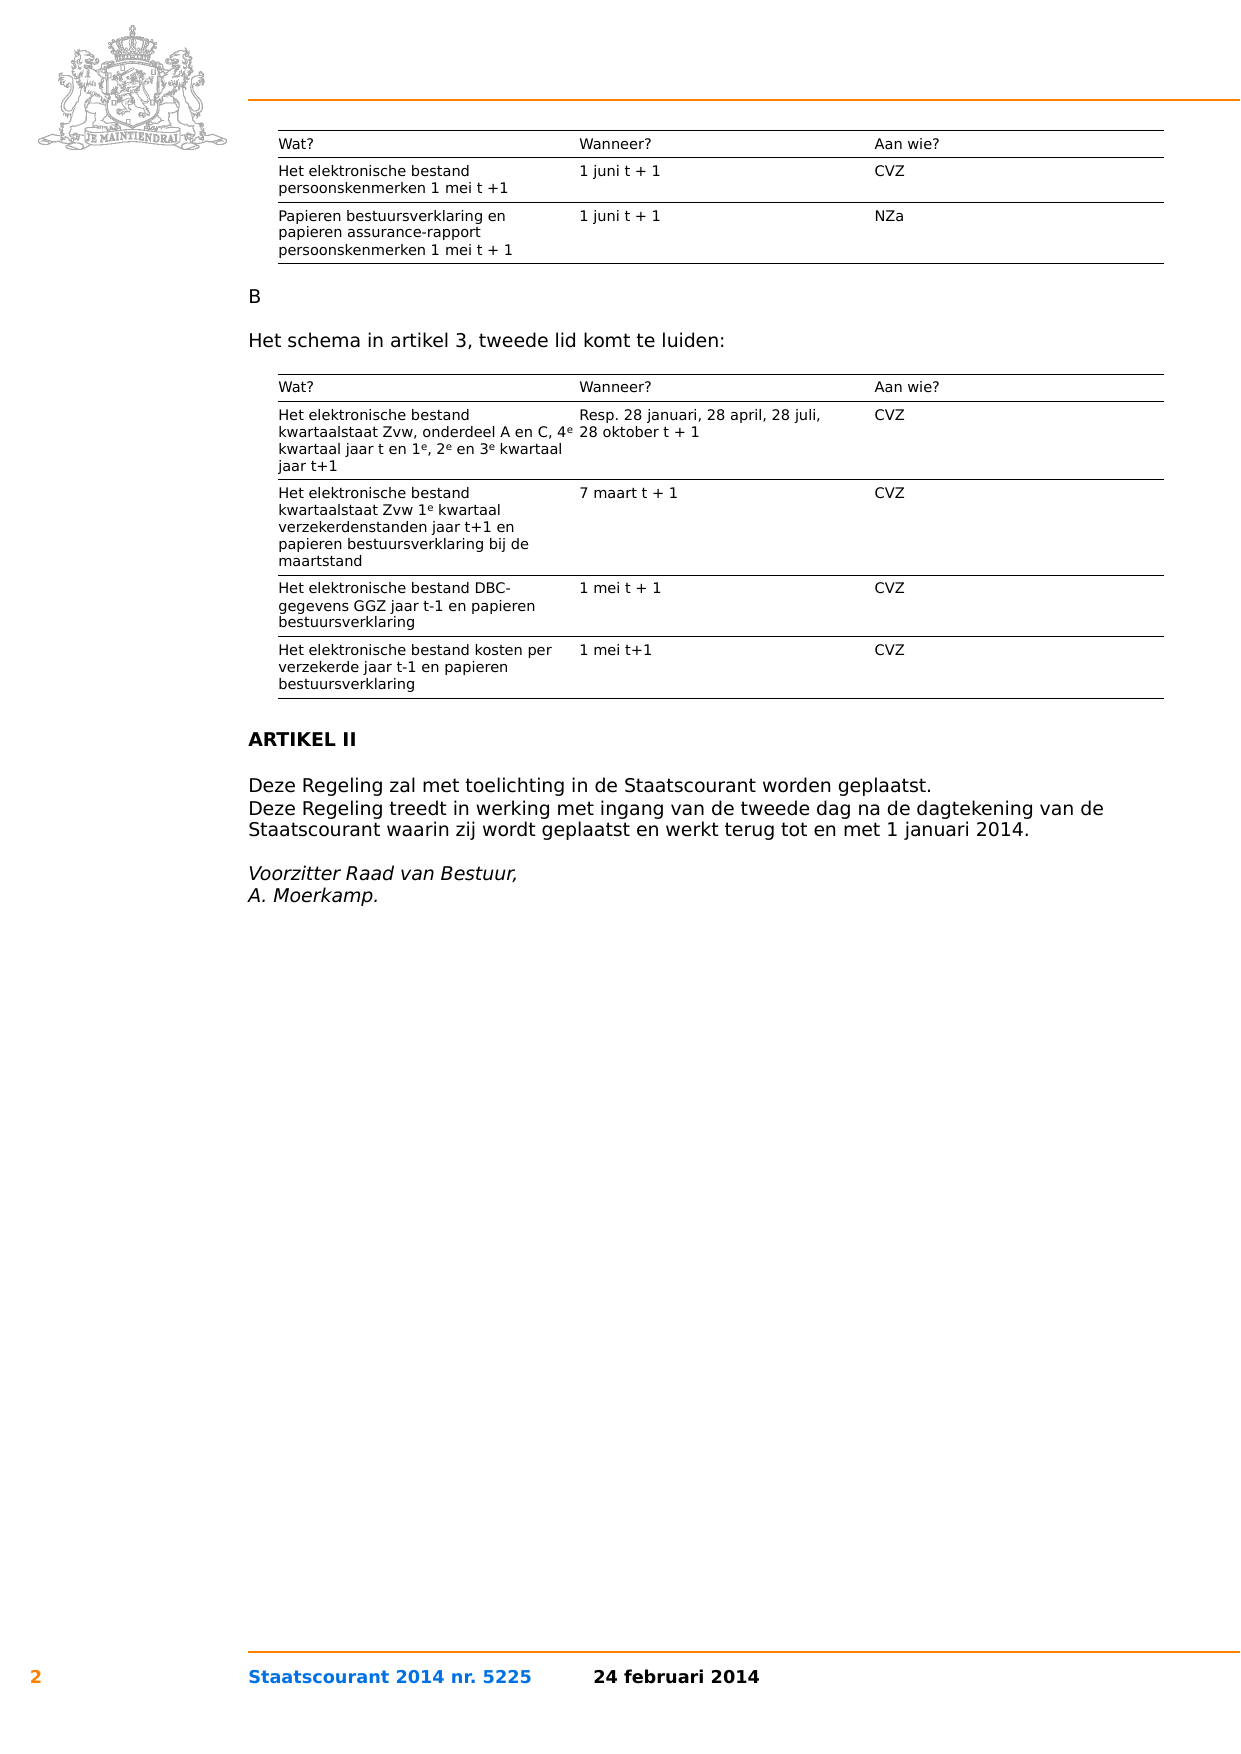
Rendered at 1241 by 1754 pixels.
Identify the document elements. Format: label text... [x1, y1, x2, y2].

text B [248, 286, 1163, 308]
table_cell CVZ [868, 637, 1163, 697]
text Voorzitter Raad van Bestuur, A. Moerkamp. [248, 863, 1163, 907]
table_header Wat? [278, 375, 573, 401]
table_cell Het elektronische bestand kosten per verzekerde jaar t-1 en papieren bestuursverklaring [278, 637, 573, 697]
picture [38, 25, 227, 150]
table_cell 1 mei t+1 [573, 637, 868, 697]
table_header Wanneer? [573, 131, 868, 157]
table_cell Het elektronische bestand kwartaalstaat Zvw, onderdeel A en C, 4e kwartaal jaar t en 1e, 2e en 3e kwartaal jaar t+1 [278, 402, 573, 479]
table_header Wanneer? [573, 375, 868, 401]
table_cell CVZ [868, 576, 1163, 636]
table_cell CVZ [868, 480, 1163, 575]
table_header Aan wie? [868, 375, 1163, 401]
table_header Wat? [278, 131, 573, 157]
table_cell Het elektronische bestand kwartaalstaat Zvw 1e kwartaal verzekerdenstanden jaar t+1 en papieren bestuursverklaring bij de maartstand [278, 480, 573, 575]
table_header Aan wie? [868, 131, 1163, 157]
subtitle ARTIKEL II [248, 728, 1163, 750]
table_cell Resp. 28 januari, 28 april, 28 juli, 28 oktober t + 1 [573, 402, 868, 479]
table_cell 7 maart t + 1 [573, 480, 868, 575]
table_cell CVZ [868, 402, 1163, 479]
text Het schema in artikel 3, tweede lid komt te luiden: [248, 330, 1163, 352]
table_cell 1 juni t + 1 [573, 158, 868, 202]
table_cell Het elektronische bestand DBC-gegevens GGZ jaar t-1 en papieren bestuursverklaring [278, 576, 573, 636]
text Deze Regeling zal met toelichting in de Staatscourant worden geplaatst. [248, 775, 1163, 797]
table_cell 1 juni t + 1 [573, 203, 868, 263]
table_cell 1 mei t + 1 [573, 576, 868, 636]
table_cell Het elektronische bestand persoonskenmerken 1 mei t +1 [278, 158, 573, 202]
table_cell NZa [868, 203, 1163, 263]
table_cell CVZ [868, 158, 1163, 202]
text Deze Regeling treedt in werking met ingang van de tweede dag na de dagtekening van de Staatscourant waarin zij wordt geplaatst en werkt terug tot en met 1 januari 2014. [248, 797, 1163, 841]
table_cell Papieren bestuursverklaring en papieren assurance-rapport persoonskenmerken 1 mei t + 1 [278, 203, 573, 263]
